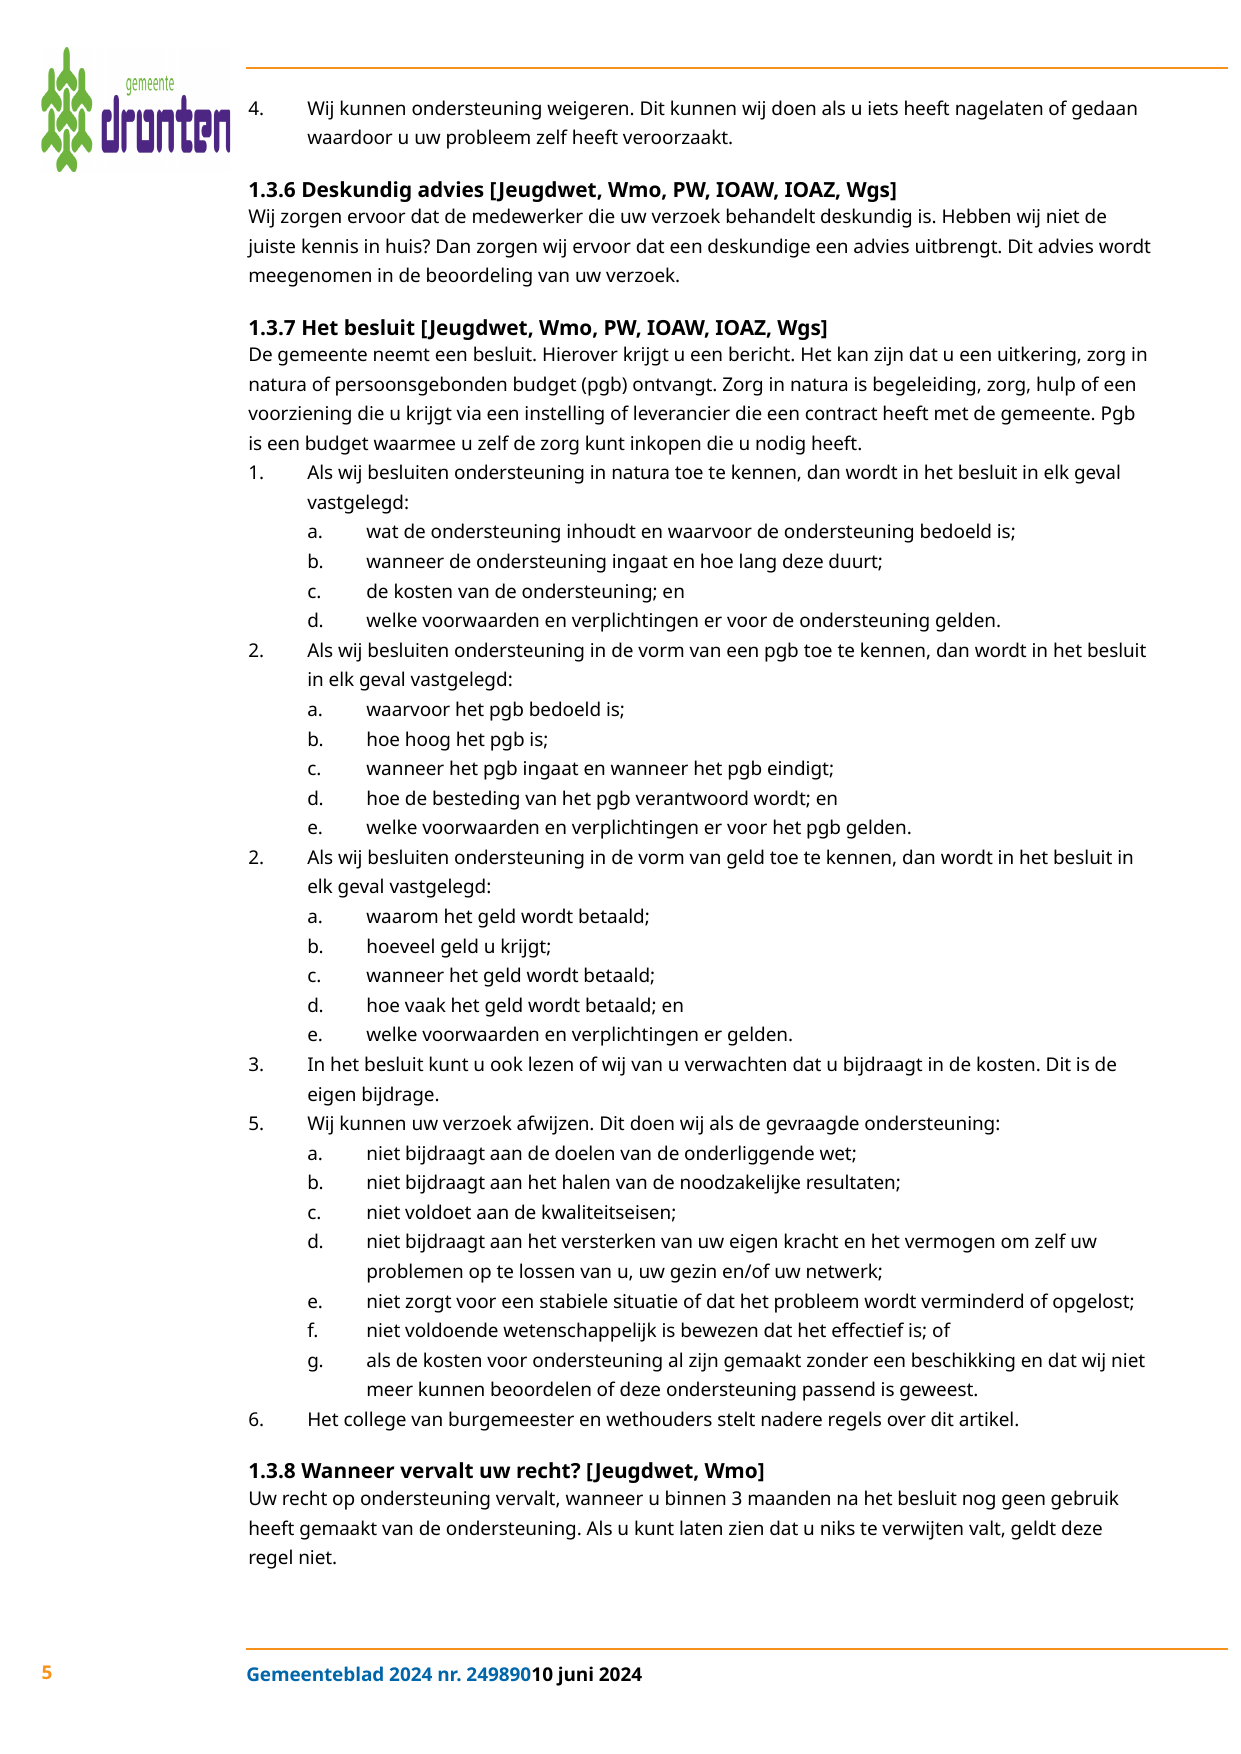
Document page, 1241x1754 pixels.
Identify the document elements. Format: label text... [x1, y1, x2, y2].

list wanneer de ondersteuning ingaat en hoe lang deze duurt; [307, 548, 1152, 574]
list niet bijdraagt aan het halen van de noodzakelijke resultaten; [307, 1169, 1152, 1195]
text 1.3.6 Deskundig advies [Jeugdwet, Wmo, PW, IOAW, IOAZ, Wgs] [248, 175, 1152, 203]
list waarvoor het pgb bedoeld is; [307, 696, 1152, 722]
list als de kosten voor ondersteuning al zijn gemaakt zonder een beschikking en dat wij niet meer kunnen beoordelen of deze ondersteuning passend is geweest. [307, 1347, 1152, 1402]
list niet voldoende wetenschappelijk is bewezen dat het effectief is; of [307, 1317, 1152, 1343]
list de kosten van de ondersteuning; en [307, 578, 1152, 604]
list waarom het geld wordt betaald; [307, 903, 1152, 929]
list hoe de besteding van het pgb verantwoord wordt; en [307, 785, 1152, 811]
list welke voorwaarden en verplichtingen er gelden. [307, 1022, 1152, 1047]
list wanneer het geld wordt betaald; [307, 962, 1152, 988]
list Als wij besluiten ondersteuning in de vorm van geld toe te kennen, dan wordt in het besluit in elk geval vastgelegd: [248, 844, 1152, 899]
list welke voorwaarden en verplichtingen er voor het pgb gelden. [307, 814, 1152, 840]
list Als wij besluiten ondersteuning in de vorm van een pgb toe te kennen, dan wordt in het besluit in elk geval vastgelegd: [248, 637, 1152, 692]
list Wij kunnen ondersteuning weigeren. Dit kunnen wij doen als u iets heeft nagelaten of gedaan waardoor u uw probleem zelf heeft veroorzaakt. [248, 95, 1152, 150]
list Als wij besluiten ondersteuning in natura toe te kennen, dan wordt in het besluit in elk geval vastgelegd: [248, 459, 1152, 515]
list hoeveel geld u krijgt; [307, 933, 1152, 959]
list hoe vaak het geld wordt betaald; en [307, 992, 1152, 1018]
list niet bijdraagt aan het versterken van uw eigen kracht en het vermogen om zelf uw problemen op te lossen van u, uw gezin en/of uw netwerk; [307, 1229, 1152, 1284]
list Wij kunnen uw verzoek afwijzen. Dit doen wij als de gevraagde ondersteuning: [248, 1110, 1152, 1136]
list In het besluit kunt u ook lezen of wij van u verwachten dat u bijdraagt in de kosten. Dit is de eigen bijdrage. [248, 1051, 1152, 1107]
text De gemeente neemt een besluit. Hierover krijgt u een bericht. Het kan zijn dat u een uitkering, zorg in natura of persoonsgebonden budget (pgb) ontvangt. Zorg in natura is begeleiding, zorg, hulp of een voorziening die u krijgt via een instelling of leverancier die een contract heeft met de gemeente. Pgb is een budget waarmee u zelf de zorg kunt inkopen die u nodig heeft. [248, 341, 1152, 456]
picture [41, 47, 231, 172]
text 1.3.8 Wanneer vervalt uw recht? [Jeugdwet, Wmo] [248, 1457, 1152, 1485]
list Het college van burgemeester en wethouders stelt nadere regels over dit artikel. [248, 1406, 1152, 1432]
list niet voldoet aan de kwaliteitseisen; [307, 1199, 1152, 1225]
text Wij zorgen ervoor dat de medewerker die uw verzoek behandelt deskundig is. Hebben wij niet de juiste kennis in huis? Dan zorgen wij ervoor dat een deskundige een advies uitbrengt. Dit advies wordt meegenomen in de beoordeling van uw verzoek. [248, 203, 1152, 288]
list niet bijdraagt aan de doelen van de onderliggende wet; [307, 1140, 1152, 1166]
text 1.3.7 Het besluit [Jeugdwet, Wmo, PW, IOAW, IOAZ, Wgs] [248, 313, 1152, 341]
list wat de ondersteuning inhoudt en waarvoor de ondersteuning bedoeld is; [307, 519, 1152, 544]
list niet zorgt voor een stabiele situatie of dat het probleem wordt verminderd of opgelost; [307, 1288, 1152, 1314]
list hoe hoog het pgb is; [307, 726, 1152, 752]
text Uw recht op ondersteuning vervalt, wanneer u binnen 3 maanden na het besluit nog geen gebruik heeft gemaakt van de ondersteuning. Als u kunt laten zien dat u niks te verwijten valt, geldt deze regel niet. [248, 1485, 1152, 1570]
list welke voorwaarden en verplichtingen er voor de ondersteuning gelden. [307, 607, 1152, 633]
list wanneer het pgb ingaat en wanneer het pgb eindigt; [307, 755, 1152, 781]
